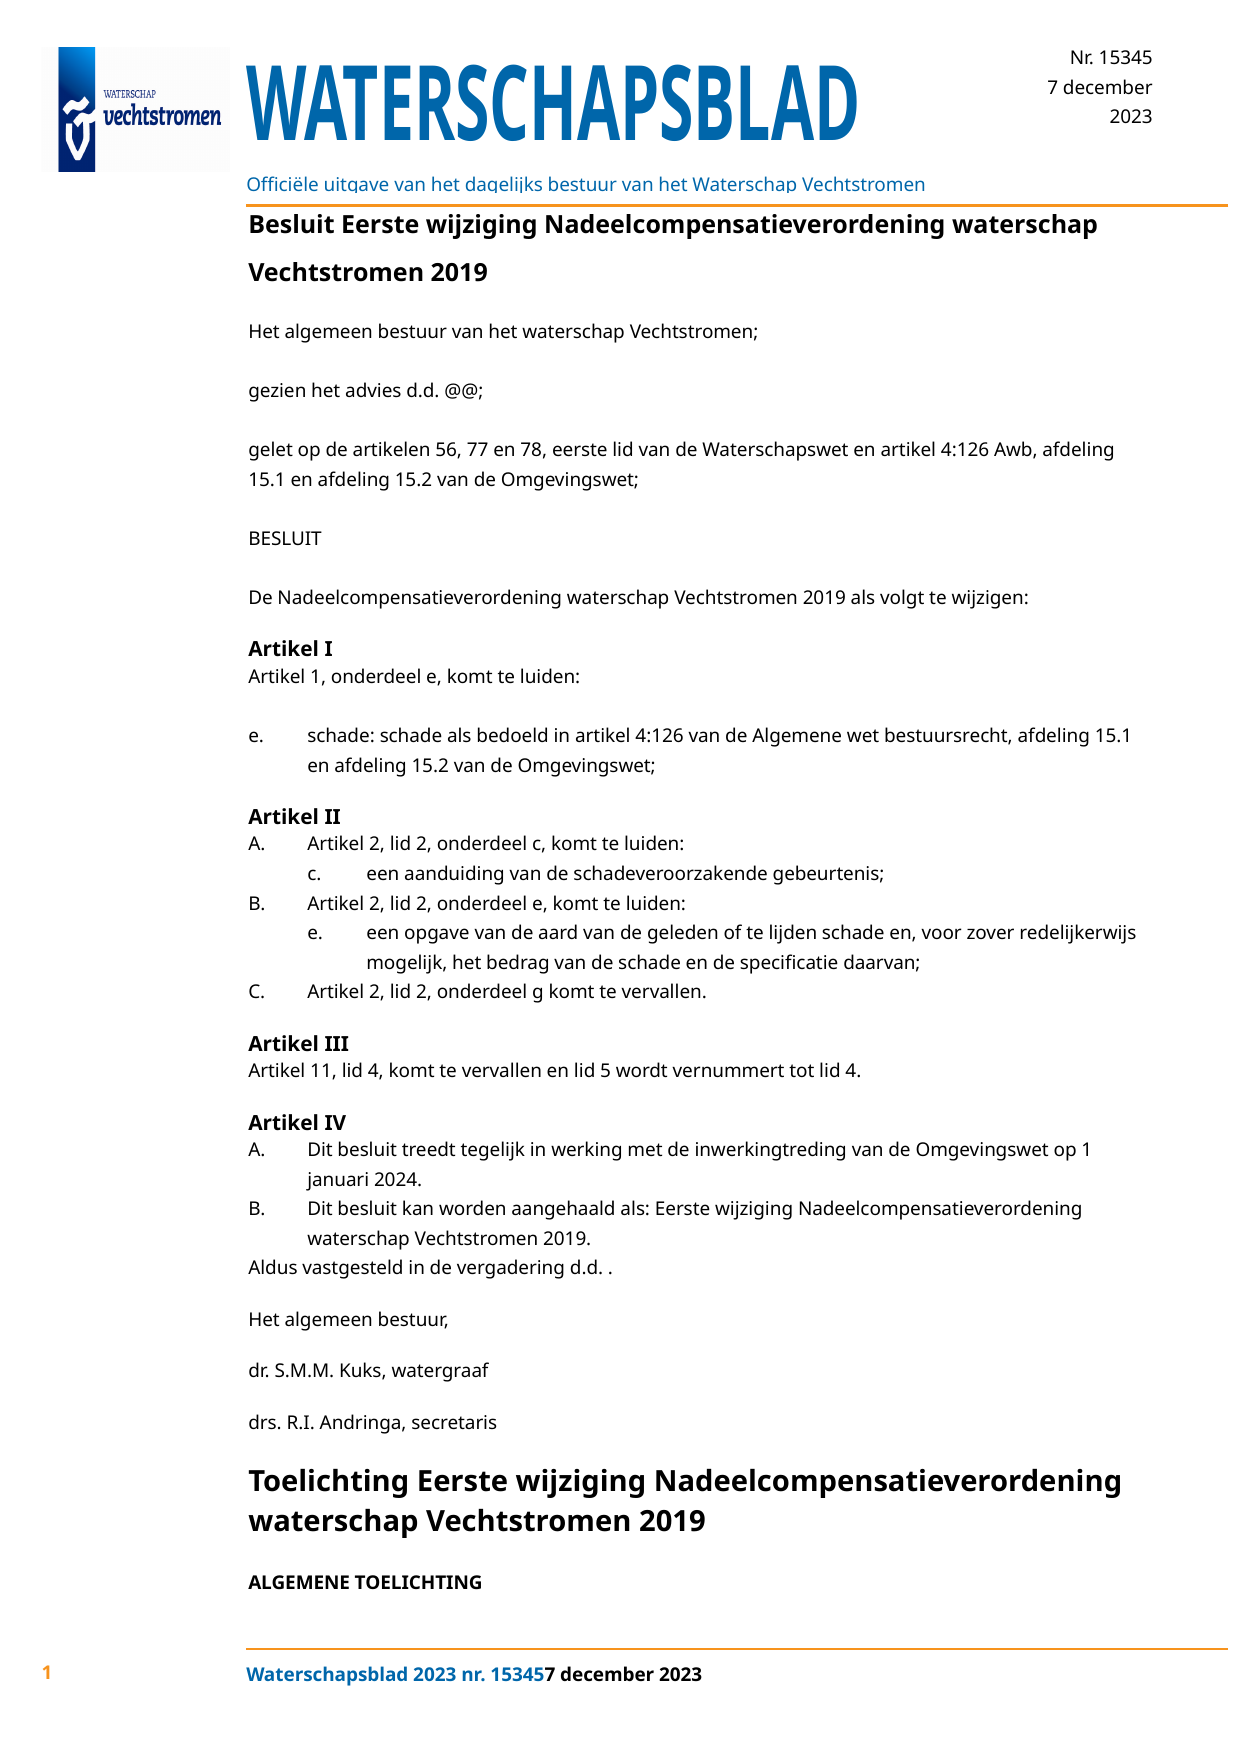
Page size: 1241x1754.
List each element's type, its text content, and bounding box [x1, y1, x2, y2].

text Toelichting Eerste wijziging Nadeelcompensatieverordening waterschap Vechtstromen 2019 [248, 1460, 1152, 1540]
text De Nadeelcompensatieverordening waterschap Vechtstromen 2019 als volgt te wijzigen: [248, 584, 1152, 610]
text dr. S.M.M. Kuks, watergraaf [248, 1357, 1152, 1383]
text Artikel I [248, 634, 1152, 663]
text Aldus vastgesteld in de vergadering d.d. . [248, 1254, 1152, 1280]
text Artikel III [248, 1029, 1152, 1057]
picture [41, 47, 231, 172]
list een opgave van de aard van de geleden of te lijden schade en, voor zover redelijkerwijs mogelijk, het bedrag van de schade en de specificatie daarvan; [307, 919, 1152, 975]
list Artikel 2, lid 2, onderdeel c, komt te luiden: [248, 831, 1152, 856]
text Artikel IV [248, 1108, 1152, 1136]
text Artikel II [248, 802, 1152, 831]
list Artikel 2, lid 2, onderdeel e, komt te luiden: [248, 890, 1152, 916]
list Dit besluit treedt tegelijk in werking met de inwerkingtreding van de Omgevingswet op 1 januari 2024. [248, 1136, 1152, 1192]
text Het algemeen bestuur, [248, 1306, 1152, 1332]
list Artikel 2, lid 2, onderdeel g komt te vervallen. [248, 978, 1152, 1004]
text gezien het advies d.d. @@; [248, 377, 1152, 403]
list een aanduiding van de schadeveroorzakende gebeurtenis; [307, 860, 1152, 886]
text Artikel 11, lid 4, komt te vervallen en lid 5 wordt vernummert tot lid 4. [248, 1057, 1152, 1083]
text Besluit Eerste wijziging Nadeelcompensatieverordening waterschap Vechtstromen 2019 [248, 207, 1152, 288]
list Dit besluit kan worden aangehaald als: Eerste wijziging Nadeelcompensatieverordening waterschap Vechtstromen 2019. [248, 1195, 1152, 1251]
text BESLUIT [248, 525, 1152, 551]
text Artikel 1, onderdeel e, komt te luiden: [248, 663, 1152, 689]
text drs. R.I. Andringa, secretaris [248, 1409, 1152, 1435]
text Het algemeen bestuur van het waterschap Vechtstromen; [248, 318, 1152, 344]
list schade: schade als bedoeld in artikel 4:126 van de Algemene wet bestuursrecht, afdeling 15.1 en afdeling 15.2 van de Omgevingswet; [248, 722, 1152, 777]
text gelet op de artikelen 56, 77 en 78, eerste lid van de Waterschapswet en artikel 4:126 Awb, afdeling 15.1 en afdeling 15.2 van de Omgevingswet; [248, 436, 1152, 492]
text ALGEMENE TOELICHTING [248, 1569, 1152, 1595]
